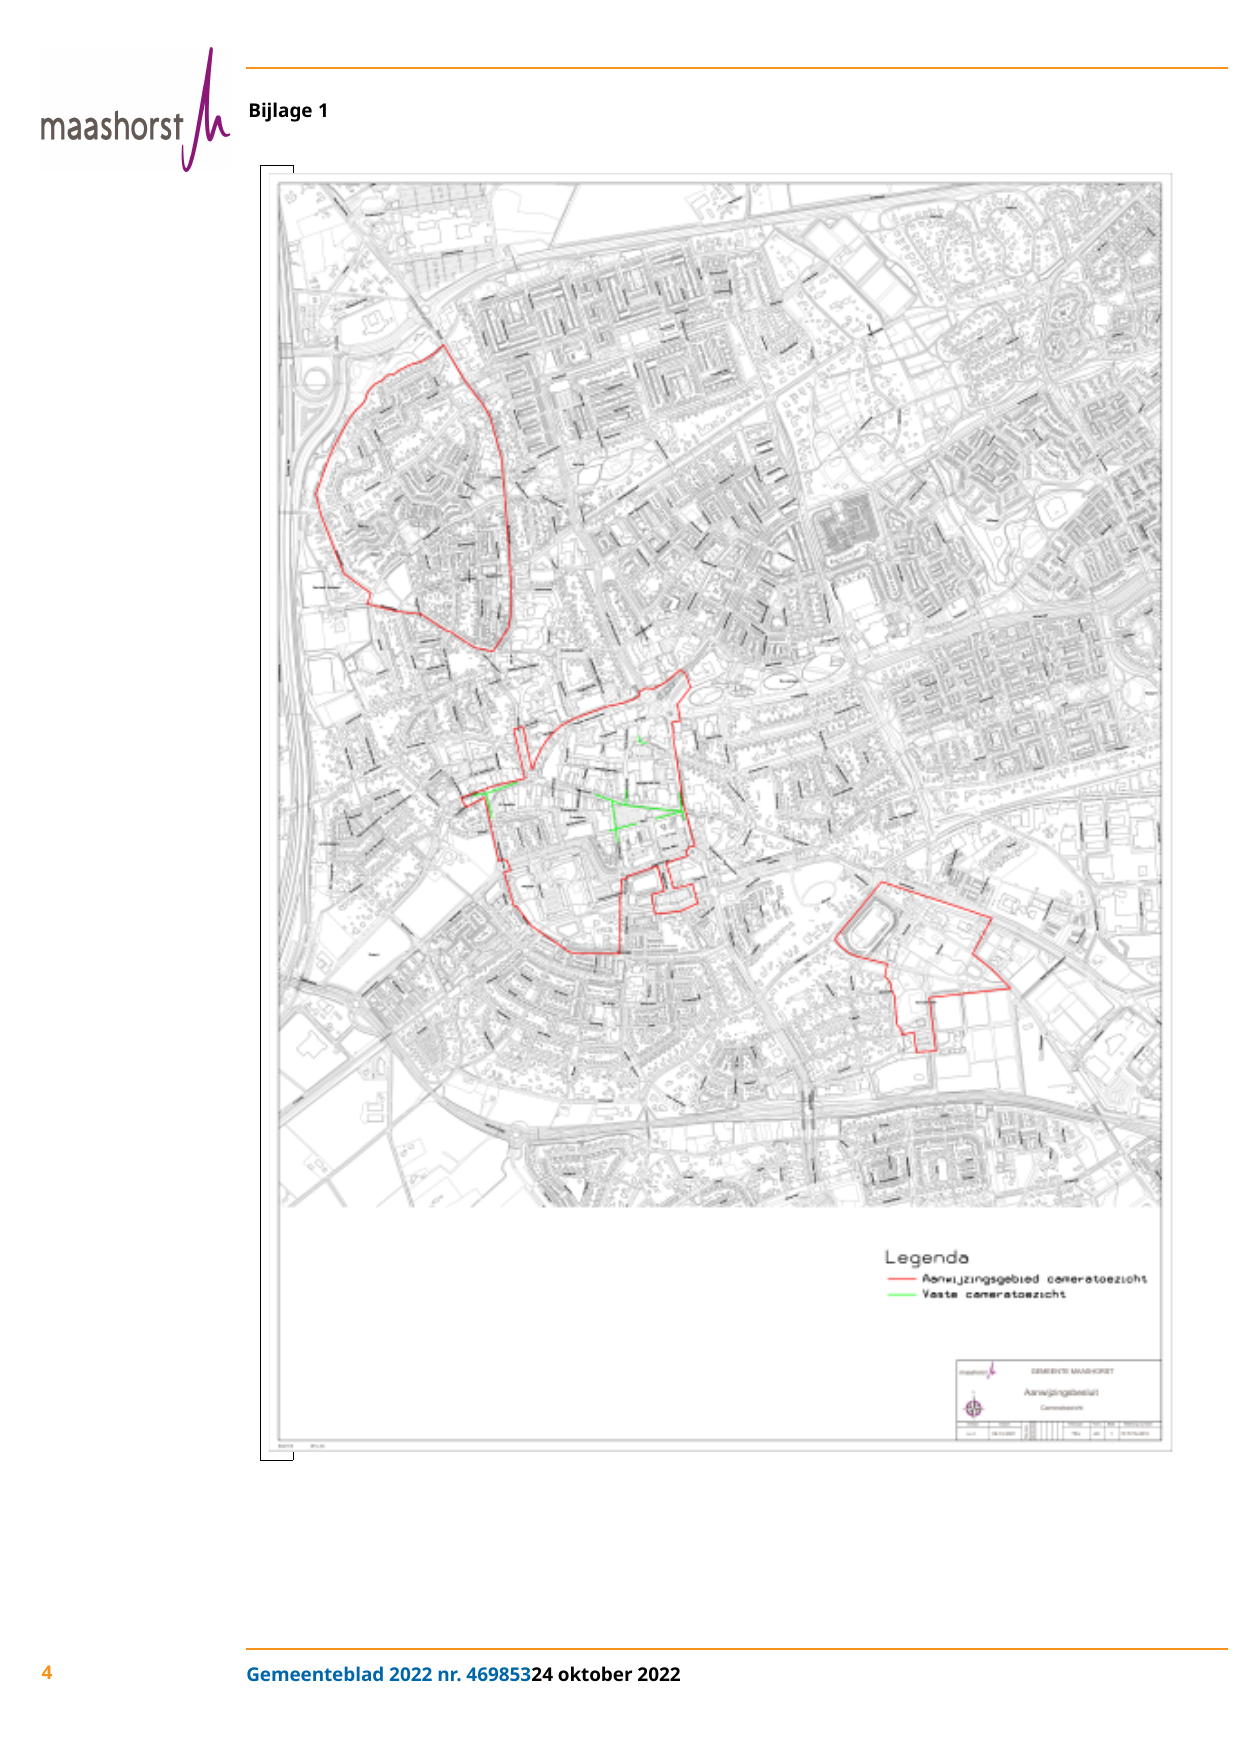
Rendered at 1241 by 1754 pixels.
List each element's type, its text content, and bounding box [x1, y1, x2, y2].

picture [41, 47, 231, 172]
picture [268, 173, 1173, 1452]
text Bijlage 1 [248, 95, 1152, 123]
